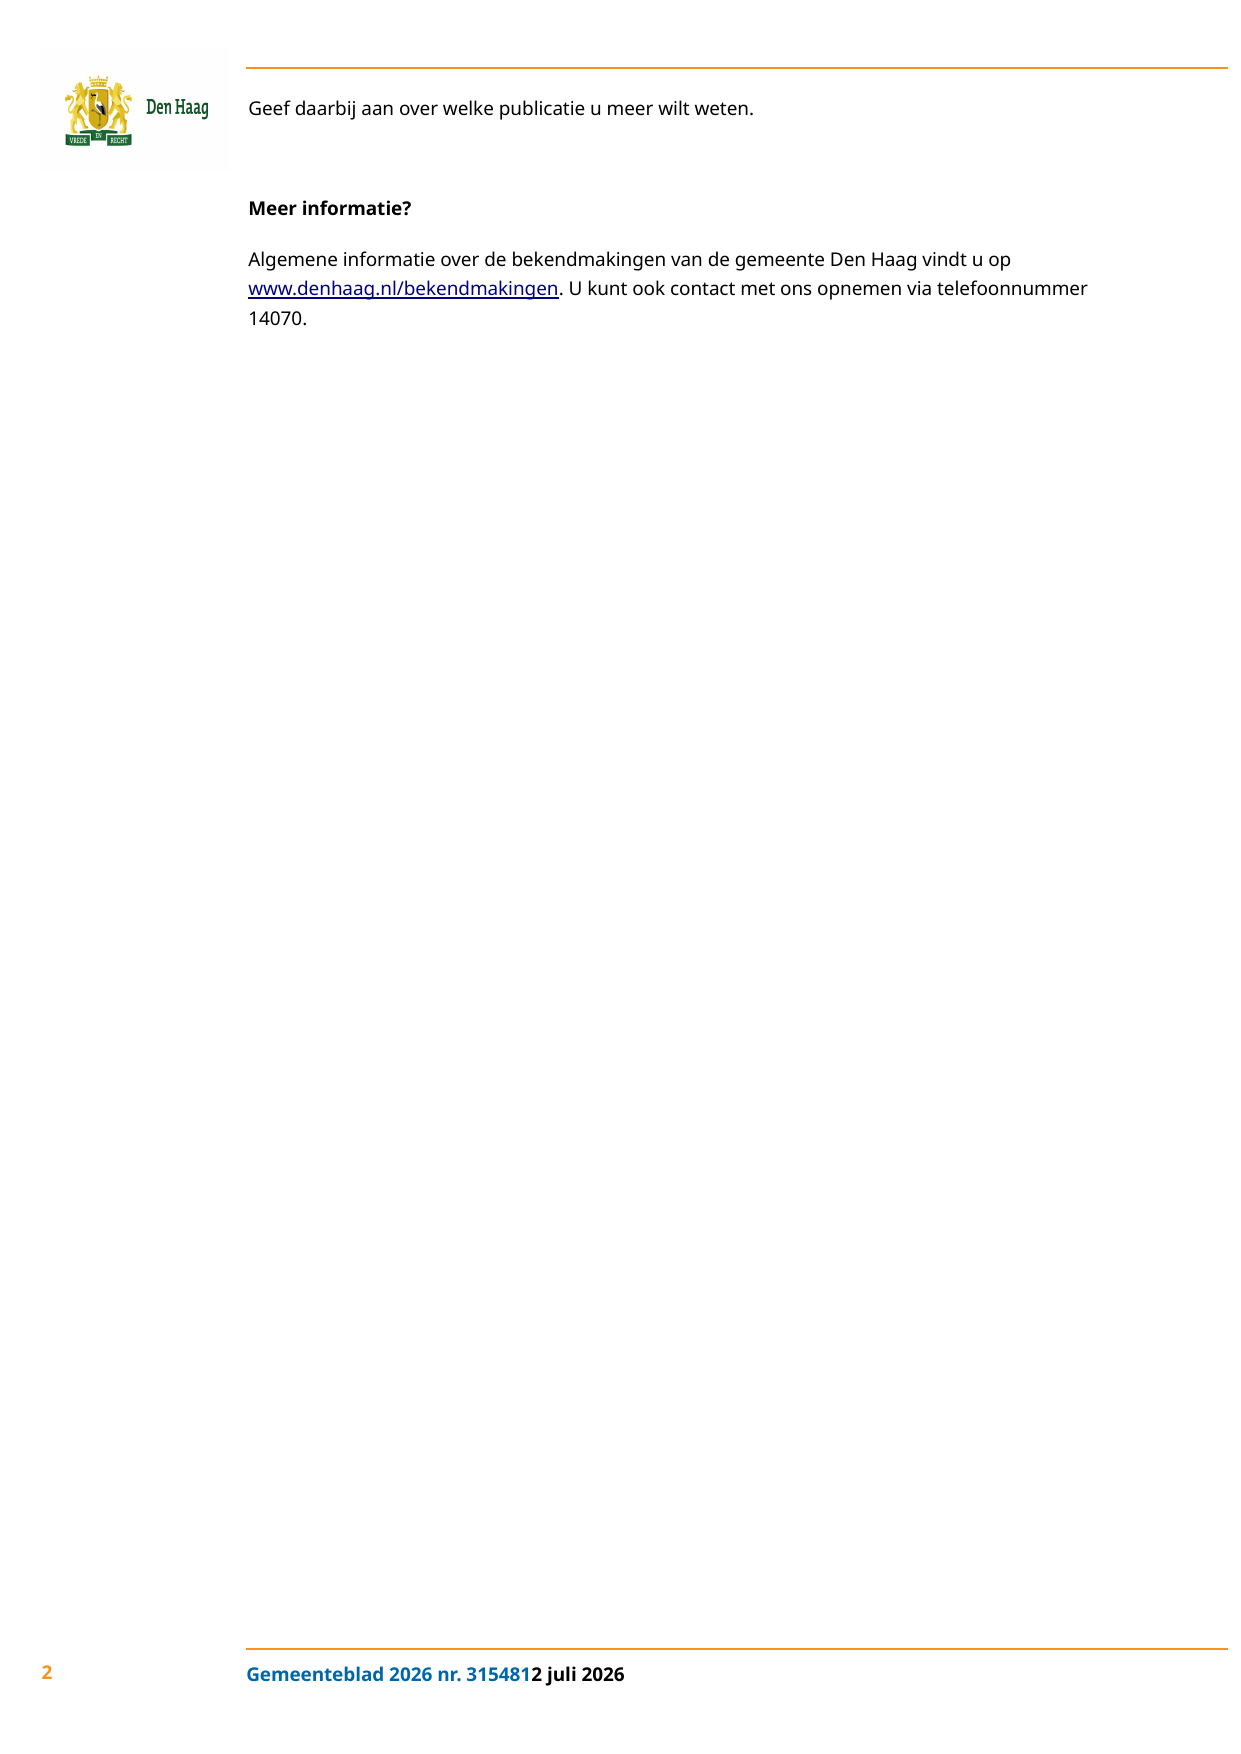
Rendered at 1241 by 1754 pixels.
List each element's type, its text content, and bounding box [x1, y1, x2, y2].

text Geef daarbij aan over welke publicatie u meer wilt weten. [248, 95, 1152, 121]
text Meer informatie? [248, 196, 1152, 221]
text Algemene informatie over de bekendmakingen van de gemeente Den Haag vindt u op www.denhaag.nl/bekendmakingen. U kunt ook contact met ons opnemen via telefoonnummer 14070. [248, 246, 1152, 331]
picture [41, 47, 231, 172]
